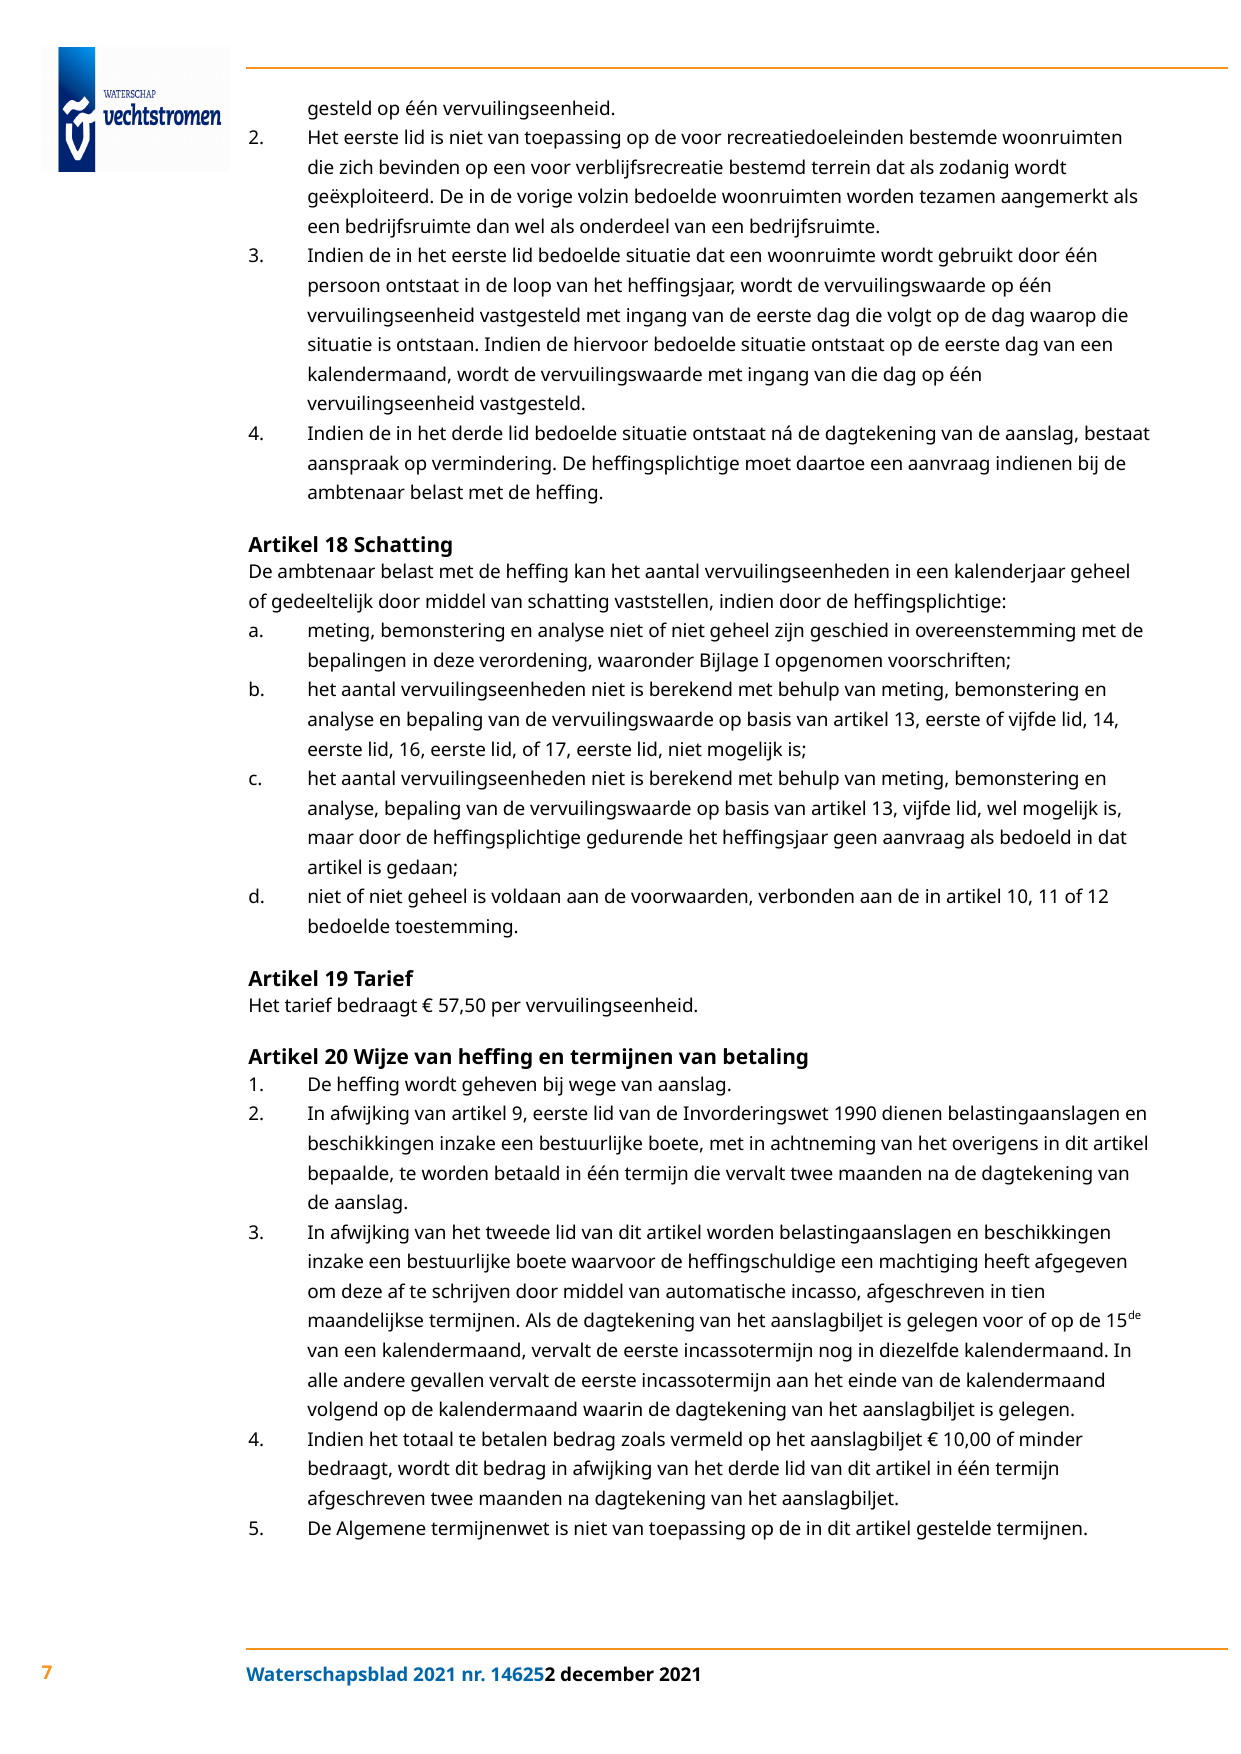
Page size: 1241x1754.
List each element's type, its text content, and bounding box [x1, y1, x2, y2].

list In afwijking van artikel 9, eerste lid van de Invorderingswet 1990 dienen belastingaanslagen en beschikkingen inzake een bestuurlijke boete, met in achtneming van het overigens in dit artikel bepaalde, te worden betaald in één termijn die vervalt twee maanden na de dagtekening van de aanslag. [248, 1101, 1152, 1215]
text Artikel 19 Tarief [248, 964, 1152, 992]
text Het tarief bedraagt € 57,50 per vervuilingseenheid. [248, 992, 1152, 1018]
list meting, bemonstering en analyse niet of niet geheel zijn geschied in overeenstemming met de bepalingen in deze verordening, waaronder Bijlage I opgenomen voorschriften; [248, 617, 1152, 673]
list In afwijking van het tweede lid van dit artikel worden belastingaanslagen en beschikkingen inzake een bestuurlijke boete waarvoor de heffingschuldige een machtiging heeft afgegeven om deze af te schrijven door middel van automatische incasso, afgeschreven in tien maandelijkse termijnen. Als de dagtekening van het aanslagbiljet is gelegen voor of op de 15de van een kalendermaand, vervalt de eerste incassotermijn nog in diezelfde kalendermaand. In alle andere gevallen vervalt de eerste incassotermijn aan het einde van de kalendermaand volgend op de kalendermaand waarin de dagtekening van het aanslagbiljet is gelegen. [248, 1219, 1152, 1422]
text De ambtenaar belast met de heffing kan het aantal vervuilingseenheden in een kalenderjaar geheel of gedeeltelijk door middel van schatting vaststellen, indien door de heffingsplichtige: [248, 558, 1152, 613]
list gesteld op één vervuilingseenheid. [248, 95, 1152, 121]
list het aantal vervuilingseenheden niet is berekend met behulp van meting, bemonstering en analyse, bepaling van de vervuilingswaarde op basis van artikel 13, vijfde lid, wel mogelijk is, maar door de heffingsplichtige gedurende het heffingsjaar geen aanvraag als bedoeld in dat artikel is gedaan; [248, 765, 1152, 880]
list De Algemene termijnenwet is niet van toepassing op de in dit artikel gestelde termijnen. [248, 1515, 1152, 1540]
list het aantal vervuilingseenheden niet is berekend met behulp van meting, bemonstering en analyse en bepaling van de vervuilingswaarde op basis van artikel 13, eerste of vijfde lid, 14, eerste lid, 16, eerste lid, of 17, eerste lid, niet mogelijk is; [248, 677, 1152, 761]
list Het eerste lid is niet van toepassing op de voor recreatiedoeleinden bestemde woonruimten die zich bevinden op een voor verblijfsrecreatie bestemd terrein dat als zodanig wordt geëxploiteerd. De in de vorige volzin bedoelde woonruimten worden tezamen aangemerkt als een bedrijfsruimte dan wel als onderdeel van een bedrijfsruimte. [248, 124, 1152, 239]
picture [41, 47, 231, 172]
list De heffing wordt geheven bij wege van aanslag. [248, 1071, 1152, 1097]
list Indien het totaal te betalen bedrag zoals vermeld op het aanslagbiljet € 10,00 of minder bedraagt, wordt dit bedrag in afwijking van het derde lid van dit artikel in één termijn afgeschreven twee maanden na dagtekening van het aanslagbiljet. [248, 1426, 1152, 1511]
text Artikel 20 Wijze van heffing en termijnen van betaling [248, 1042, 1152, 1071]
list niet of niet geheel is voldaan aan de voorwaarden, verbonden aan de in artikel 10, 11 of 12 bedoelde toestemming. [248, 884, 1152, 939]
text Artikel 18 Schatting [248, 530, 1152, 558]
list Indien de in het derde lid bedoelde situatie ontstaat ná de dagtekening van de aanslag, bestaat aanspraak op vermindering. De heffingsplichtige moet daartoe een aanvraag indienen bij de ambtenaar belast met de heffing. [248, 420, 1152, 505]
list Indien de in het eerste lid bedoelde situatie dat een woonruimte wordt gebruikt door één persoon ontstaat in de loop van het heffingsjaar, wordt de vervuilingswaarde op één vervuilingseenheid vastgesteld met ingang van de eerste dag die volgt op de dag waarop die situatie is ontstaan. Indien de hiervoor bedoelde situatie ontstaat op de eerste dag van een kalendermaand, wordt de vervuilingswaarde met ingang van die dag op één vervuilingseenheid vastgesteld. [248, 243, 1152, 416]
